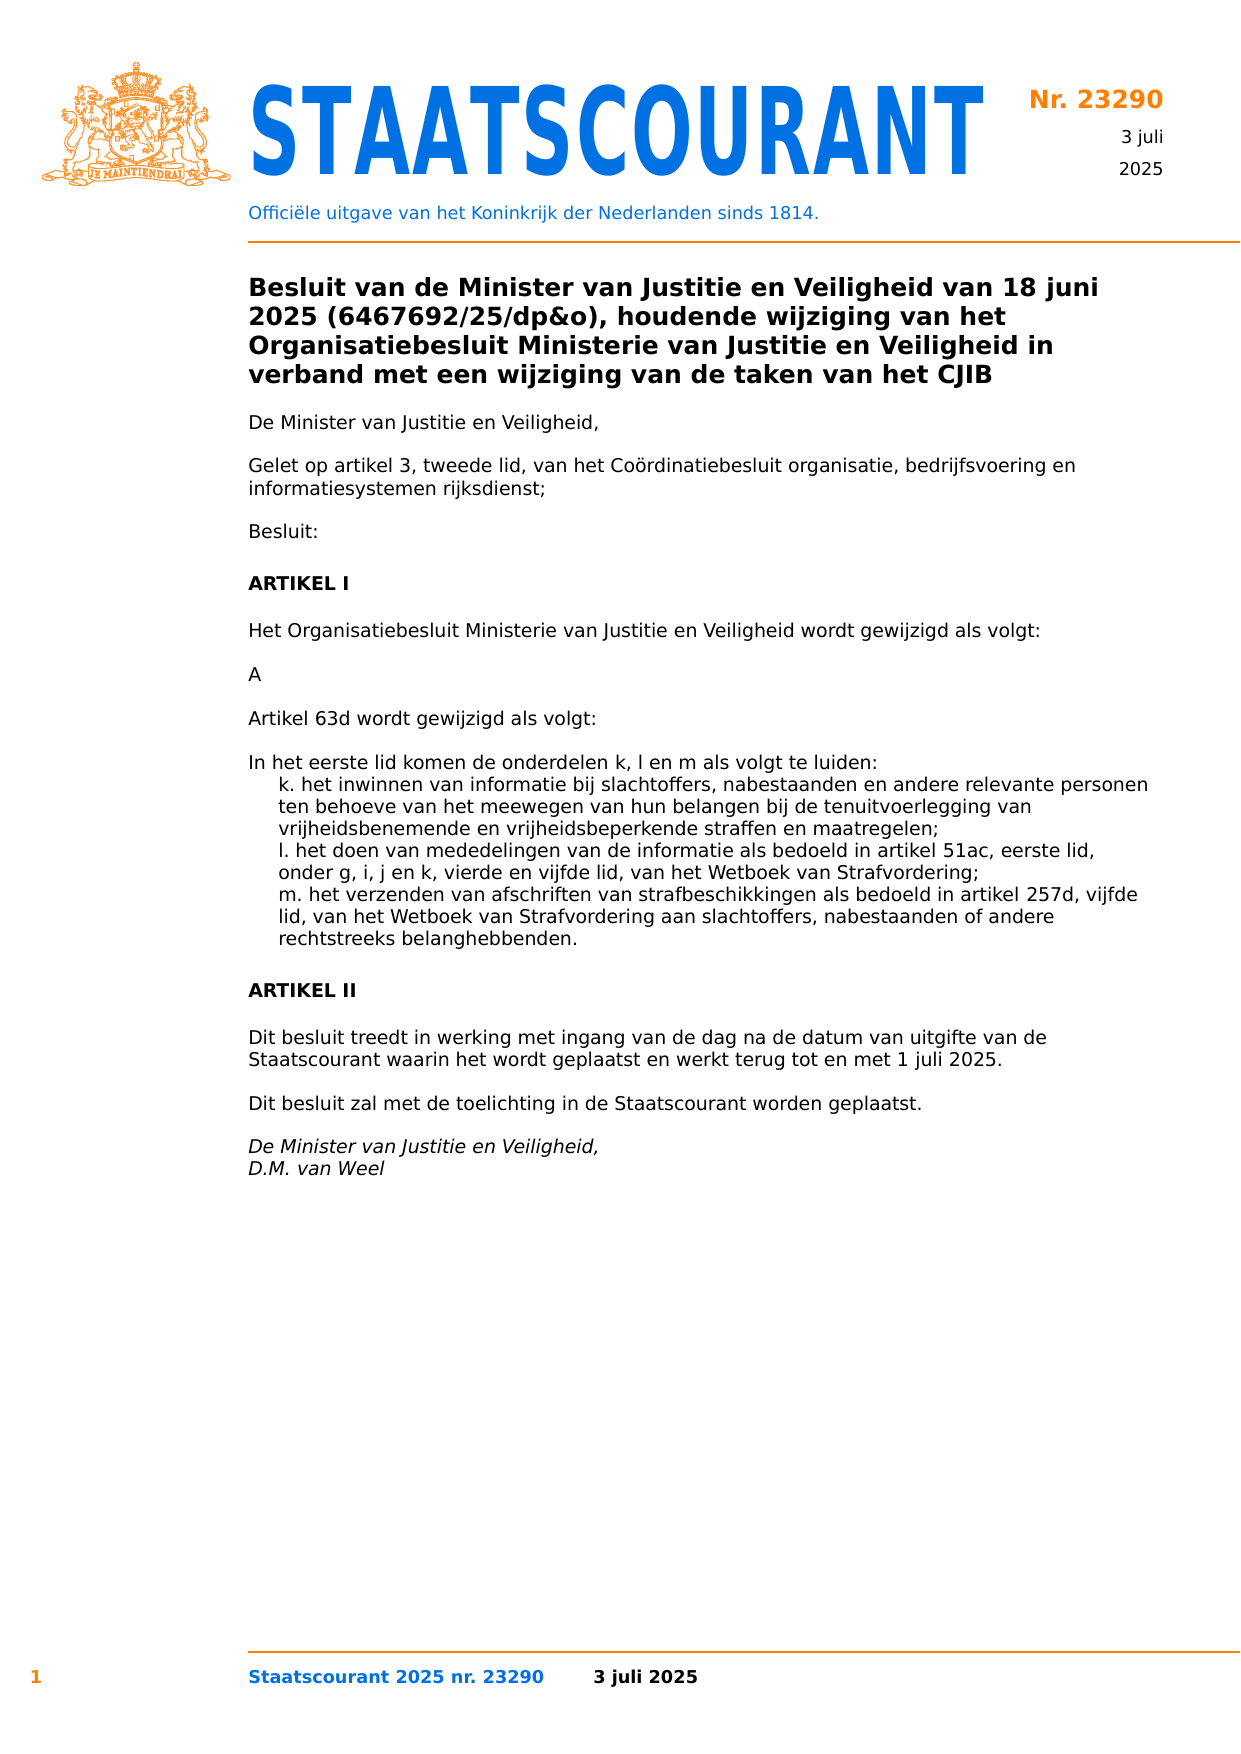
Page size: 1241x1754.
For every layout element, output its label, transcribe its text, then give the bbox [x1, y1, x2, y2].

text De Minister van Justitie en Veiligheid, [248, 412, 1163, 433]
table_cell 2025 [998, 153, 1240, 203]
text k. het inwinnen van informatie bij slachtoffers, nabestaanden en andere relevante personen ten behoeve van het meewegen van hun belangen bij de tenuitvoerlegging van vrijheidsbenemende en vrijheidsbeperkende straffen en maatregelen; [278, 774, 1163, 840]
text De Minister van Justitie en Veiligheid, D.M. van Weel [248, 1136, 1163, 1180]
text m. het verzenden van afschriften van strafbeschikkingen als bedoeld in artikel 257d, vijfde lid, van het Wetboek van Strafvordering aan slachtoffers, nabestaanden of andere rechtstreeks belanghebbenden. [278, 884, 1163, 949]
text Dit besluit treedt in werking met ingang van de dag na de datum van uitgifte van de Staatscourant waarin het wordt geplaatst en werkt terug tot en met 1 juli 2025. [248, 1027, 1163, 1071]
text Dit besluit zal met de toelichting in de Staatscourant worden geplaatst. [248, 1092, 1163, 1114]
text Artikel 63d wordt gewijzigd als volgt: [248, 708, 1163, 730]
table_header Nr. 23290 [998, 62, 1240, 121]
text l. het doen van mededelingen van de informatie als bedoeld in artikel 51ac, eerste lid, onder g, i, j en k, vierde en vijfde lid, van het Wetboek van Strafvordering; [278, 840, 1163, 884]
table_cell Officiële uitgave van het Koninkrijk der Nederlanden sinds 1814. [248, 203, 1240, 241]
text Besluit: [248, 521, 1163, 543]
text Gelet op artikel 3, tweede lid, van het Coördinatiebesluit organisatie, bedrijfsvoering en informatiesystemen rijksdienst; [248, 455, 1163, 499]
text A [248, 664, 1163, 686]
subtitle ARTIKEL I [248, 573, 1163, 595]
text Het Organisatiebesluit Ministerie van Justitie en Veiligheid wordt gewijzigd als volgt: [248, 620, 1163, 642]
picture [41, 62, 231, 186]
table_header [25, 62, 248, 241]
table_cell 3 juli [998, 121, 1240, 153]
subtitle Besluit van de Minister van Justitie en Veiligheid van 18 juni 2025 (6467692/25/dp&o), houdende wijziging van het Organisatiebesluit Ministerie van Justitie en Veiligheid in verband met een wijziging van de taken van het CJIB [248, 273, 1163, 390]
subtitle ARTIKEL II [248, 979, 1163, 1002]
text In het eerste lid komen de onderdelen k, l en m als volgt te luiden: [248, 752, 1163, 774]
table_header STAATSCOURANT [248, 62, 998, 203]
